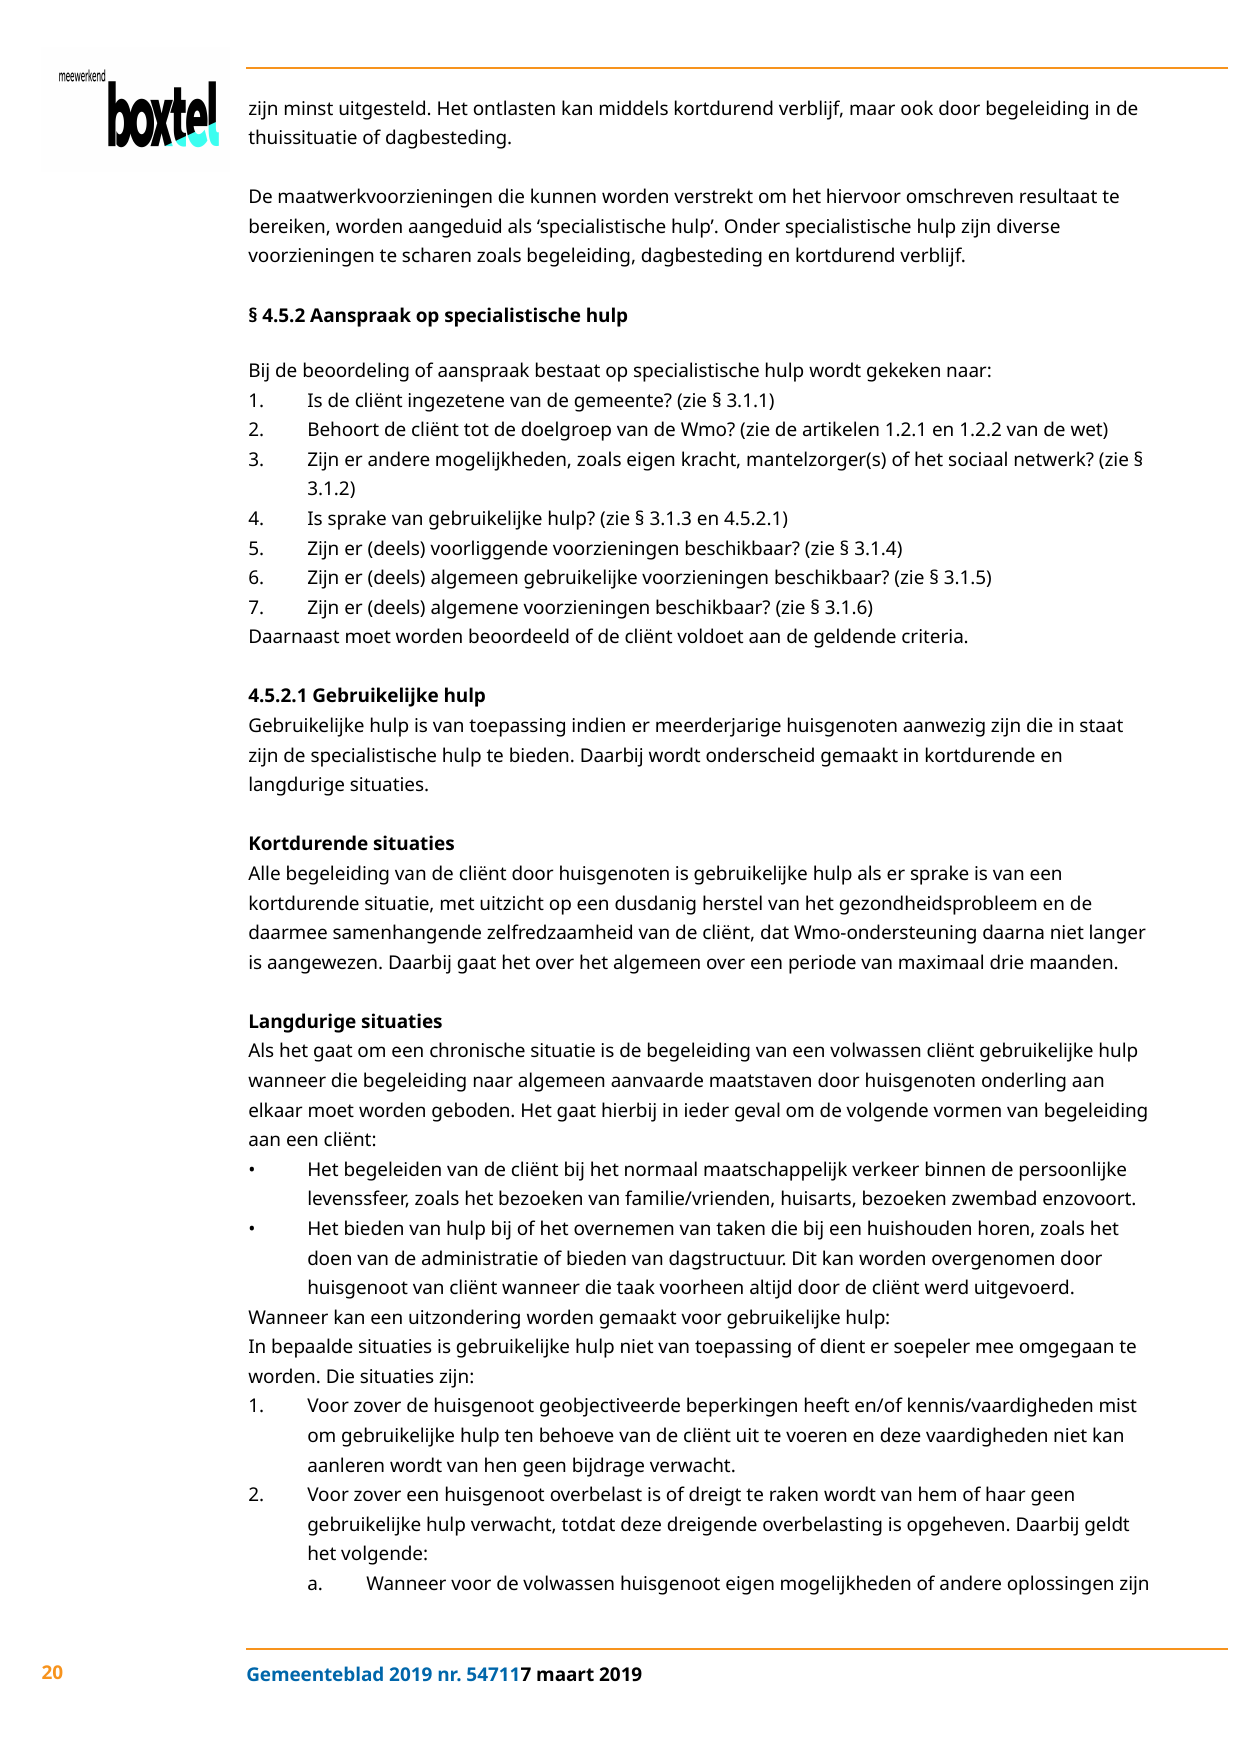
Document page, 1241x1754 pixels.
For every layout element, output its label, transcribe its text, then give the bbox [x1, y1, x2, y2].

list Voor zover de huisgenoot geobjectiveerde beperkingen heeft en/of kennis/vaardigheden mist om gebruikelijke hulp ten behoeve van de cliënt uit te voeren en deze vaardigheden niet kan aanleren wordt van hen geen bijdrage verwacht. [248, 1393, 1152, 1477]
list Zijn er andere mogelijkheden, zoals eigen kracht, mantelzorger(s) of het sociaal netwerk? (zie § 3.1.2) [248, 446, 1152, 501]
list Is de cliënt ingezetene van de gemeente? (zie § 3.1.1) [248, 387, 1152, 412]
text § 4.5.2 Aanspraak op specialistische hulp [248, 302, 1152, 328]
list Voor zover een huisgenoot overbelast is of dreigt te raken wordt van hem of haar geen gebruikelijke hulp verwacht, totdat deze dreigende overbelasting is opgeheven. Daarbij geldt het volgende: [248, 1481, 1152, 1566]
text zijn minst uitgesteld. Het ontlasten kan middels kortdurend verblijf, maar ook door begeleiding in de thuissituatie of dagbesteding. [248, 95, 1152, 150]
list Behoort de cliënt tot de doelgroep van de Wmo? (zie de artikelen 1.2.1 en 1.2.2 van de wet) [248, 416, 1152, 442]
text In bepaalde situaties is gebruikelijke hulp niet van toepassing of dient er soepeler mee omgegaan te worden. Die situaties zijn: [248, 1333, 1152, 1389]
text Bij de beoordeling of aanspraak bestaat op specialistische hulp wordt gekeken naar: [248, 357, 1152, 383]
text Gebruikelijke hulp is van toepassing indien er meerderjarige huisgenoten aanwezig zijn die in staat zijn de specialistische hulp te bieden. Daarbij wordt onderscheid gemaakt in kortdurende en langdurige situaties. [248, 712, 1152, 797]
text De maatwerkvoorzieningen die kunnen worden verstrekt om het hiervoor omschreven resultaat te bereiken, worden aangeduid als ‘specialistische hulp’. Onder specialistische hulp zijn diverse voorzieningen te scharen zoals begeleiding, dagbesteding en kortdurend verblijf. [248, 183, 1152, 268]
text Wanneer kan een uitzondering worden gemaakt voor gebruikelijke hulp: [248, 1304, 1152, 1329]
text 4.5.2.1 Gebruikelijke hulp [248, 683, 1152, 708]
list Het begeleiden van de cliënt bij het normaal maatschappelijk verkeer binnen de persoonlijke levenssfeer, zoals het bezoeken van familie/vrienden, huisarts, bezoeken zwembad enzovoort. [248, 1156, 1152, 1211]
list Is sprake van gebruikelijke hulp? (zie § 3.1.3 en 4.5.2.1) [248, 505, 1152, 531]
text Daarnaast moet worden beoordeeld of de cliënt voldoet aan de geldende criteria. [248, 623, 1152, 649]
list Het bieden van hulp bij of het overnemen van taken die bij een huishouden horen, zoals het doen van de administratie of bieden van dagstructuur. Dit kan worden overgenomen door huisgenoot van cliënt wanneer die taak voorheen altijd door de cliënt werd uitgevoerd. [248, 1215, 1152, 1300]
text Als het gaat om een chronische situatie is de begeleiding van een volwassen cliënt gebruikelijke hulp wanneer die begeleiding naar algemeen aanvaarde maatstaven door huisgenoten onderling aan elkaar moet worden geboden. Het gaat hierbij in ieder geval om de volgende vormen van begeleiding aan een cliënt: [248, 1038, 1152, 1152]
list Zijn er (deels) voorliggende voorzieningen beschikbaar? (zie § 3.1.4) [248, 535, 1152, 560]
text Alle begeleiding van de cliënt door huisgenoten is gebruikelijke hulp als er sprake is van een kortdurende situatie, met uitzicht op een dusdanig herstel van het gezondheidsprobleem en de daarmee samenhangende zelfredzaamheid van de cliënt, dat Wmo-ondersteuning daarna niet langer is aangewezen. Daarbij gaat het over het algemeen over een periode van maximaal drie maanden. [248, 860, 1152, 974]
list Zijn er (deels) algemene voorzieningen beschikbaar? (zie § 3.1.6) [248, 594, 1152, 619]
picture [41, 47, 231, 172]
text Kortdurende situaties [248, 831, 1152, 856]
text Langdurige situaties [248, 1008, 1152, 1034]
list Wanneer voor de volwassen huisgenoot eigen mogelijkheden of andere oplossingen zijn [307, 1570, 1152, 1596]
list Zijn er (deels) algemeen gebruikelijke voorzieningen beschikbaar? (zie § 3.1.5) [248, 564, 1152, 590]
